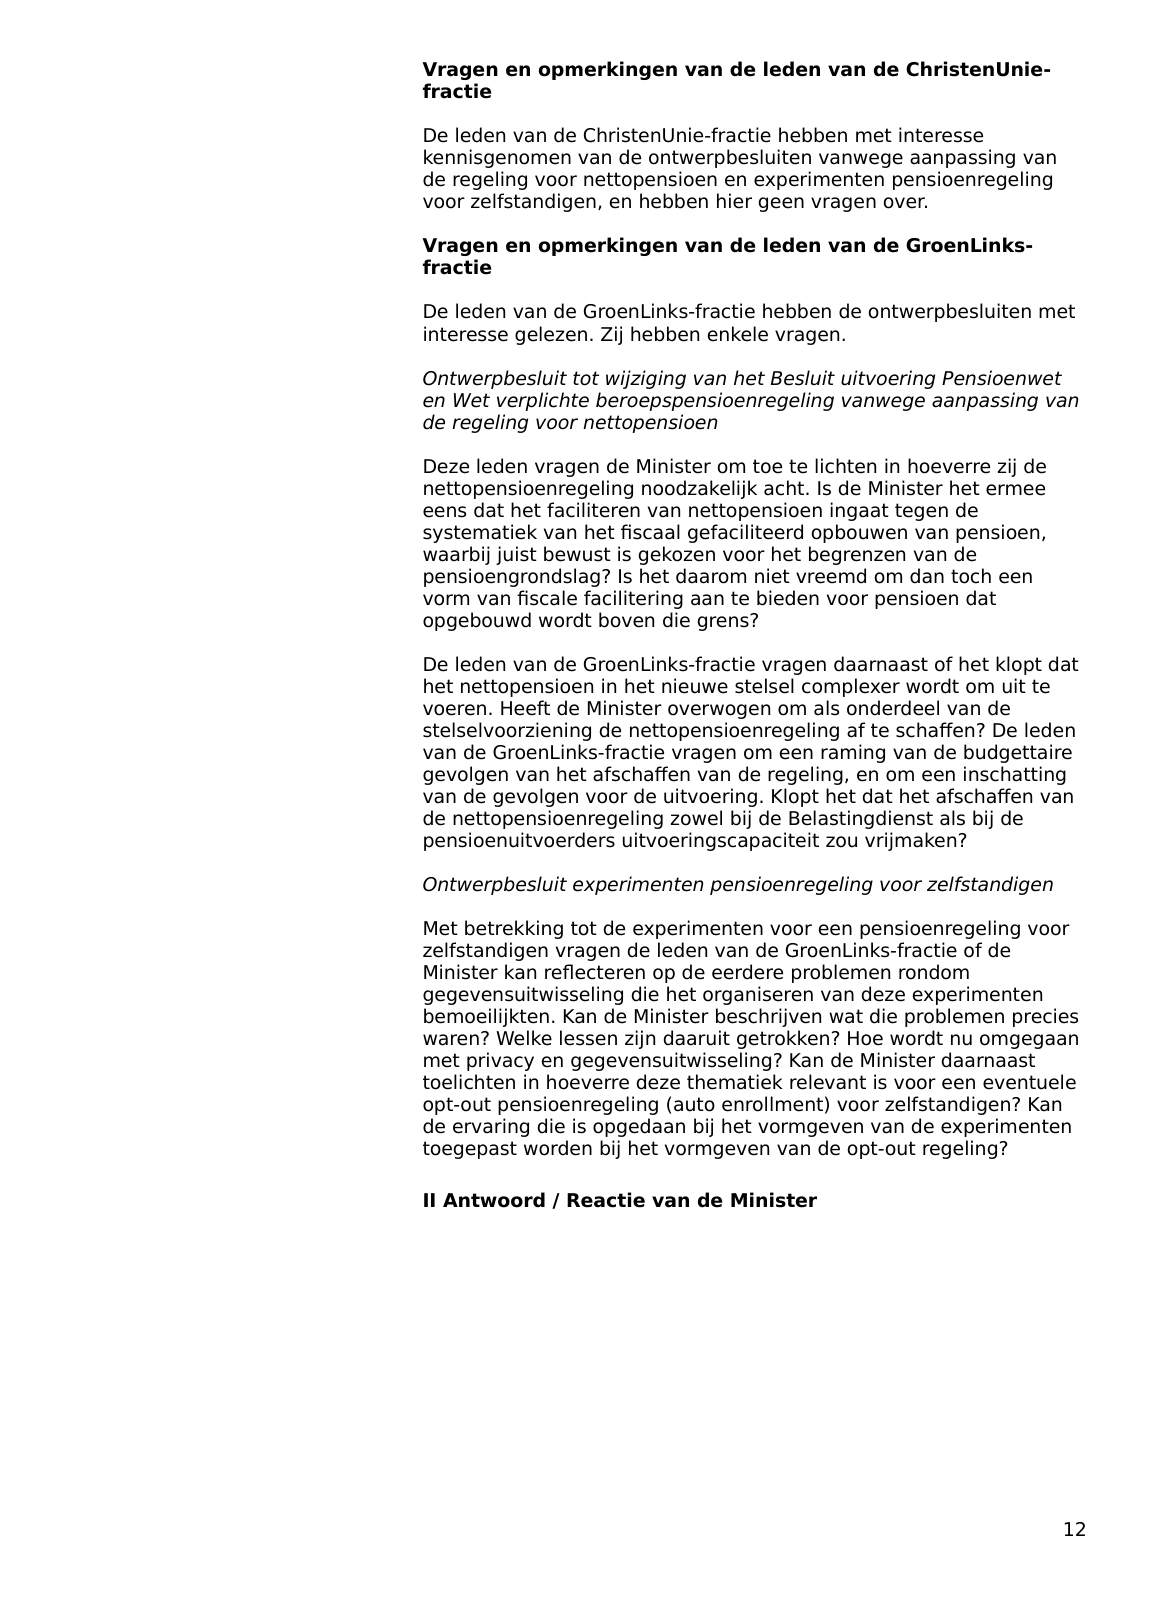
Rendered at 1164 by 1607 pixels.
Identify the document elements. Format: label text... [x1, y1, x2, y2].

subtitle Ontwerpbesluit experimenten pensioenregeling voor zelfstandigen [422, 874, 1087, 896]
subtitle Vragen en opmerkingen van de leden van de ChristenUnie-fractie [422, 59, 1087, 103]
text De leden van de GroenLinks-fractie vragen daarnaast of het klopt dat het nettopensioen in het nieuwe stelsel complexer wordt om uit te voeren. Heeft de Minister overwogen om als onderdeel van de stelselvoorziening de nettopensioenregeling af te schaffen? De leden van de GroenLinks-fractie vragen om een raming van de budgettaire gevolgen van het afschaffen van de regeling, en om een inschatting van de gevolgen voor de uitvoering. Klopt het dat het afschaffen van de nettopensioenregeling zowel bij de Belastingdienst als bij de pensioenuitvoerders uitvoeringscapaciteit zou vrijmaken? [422, 654, 1087, 852]
text De leden van de GroenLinks-fractie hebben de ontwerpbesluiten met interesse gelezen. Zij hebben enkele vragen. [422, 301, 1087, 345]
subtitle II Antwoord / Reactie van de Minister [422, 1190, 1087, 1212]
subtitle Vragen en opmerkingen van de leden van de GroenLinks-fractie [422, 235, 1087, 279]
text De leden van de ChristenUnie-fractie hebben met interesse kennisgenomen van de ontwerpbesluiten vanwege aanpassing van de regeling voor nettopensioen en experimenten pensioenregeling voor zelfstandigen, en hebben hier geen vragen over. [422, 125, 1087, 213]
subtitle Ontwerpbesluit tot wijziging van het Besluit uitvoering Pensioenwet en Wet verplichte beroepspensioenregeling vanwege aanpassing van de regeling voor nettopensioen [422, 368, 1087, 433]
text Deze leden vragen de Minister om toe te lichten in hoeverre zij de nettopensioenregeling noodzakelijk acht. Is de Minister het ermee eens dat het faciliteren van nettopensioen ingaat tegen de systematiek van het fiscaal gefaciliteerd opbouwen van pensioen, waarbij juist bewust is gekozen voor het begrenzen van de pensioengrondslag? Is het daarom niet vreemd om dan toch een vorm van fiscale facilitering aan te bieden voor pensioen dat opgebouwd wordt boven die grens? [422, 456, 1087, 632]
text Met betrekking tot de experimenten voor een pensioenregeling voor zelfstandigen vragen de leden van de GroenLinks-fractie of de Minister kan reflecteren op de eerdere problemen rondom gegevensuitwisseling die het organiseren van deze experimenten bemoeilijkten. Kan de Minister beschrijven wat die problemen precies waren? Welke lessen zijn daaruit getrokken? Hoe wordt nu omgegaan met privacy en gegevensuitwisseling? Kan de Minister daarnaast toelichten in hoeverre deze thematiek relevant is voor een eventuele opt-out pensioenregeling (auto enrollment) voor zelfstandigen? Kan de ervaring die is opgedaan bij het vormgeven van de experimenten toegepast worden bij het vormgeven van de opt-out regeling? [422, 918, 1087, 1160]
